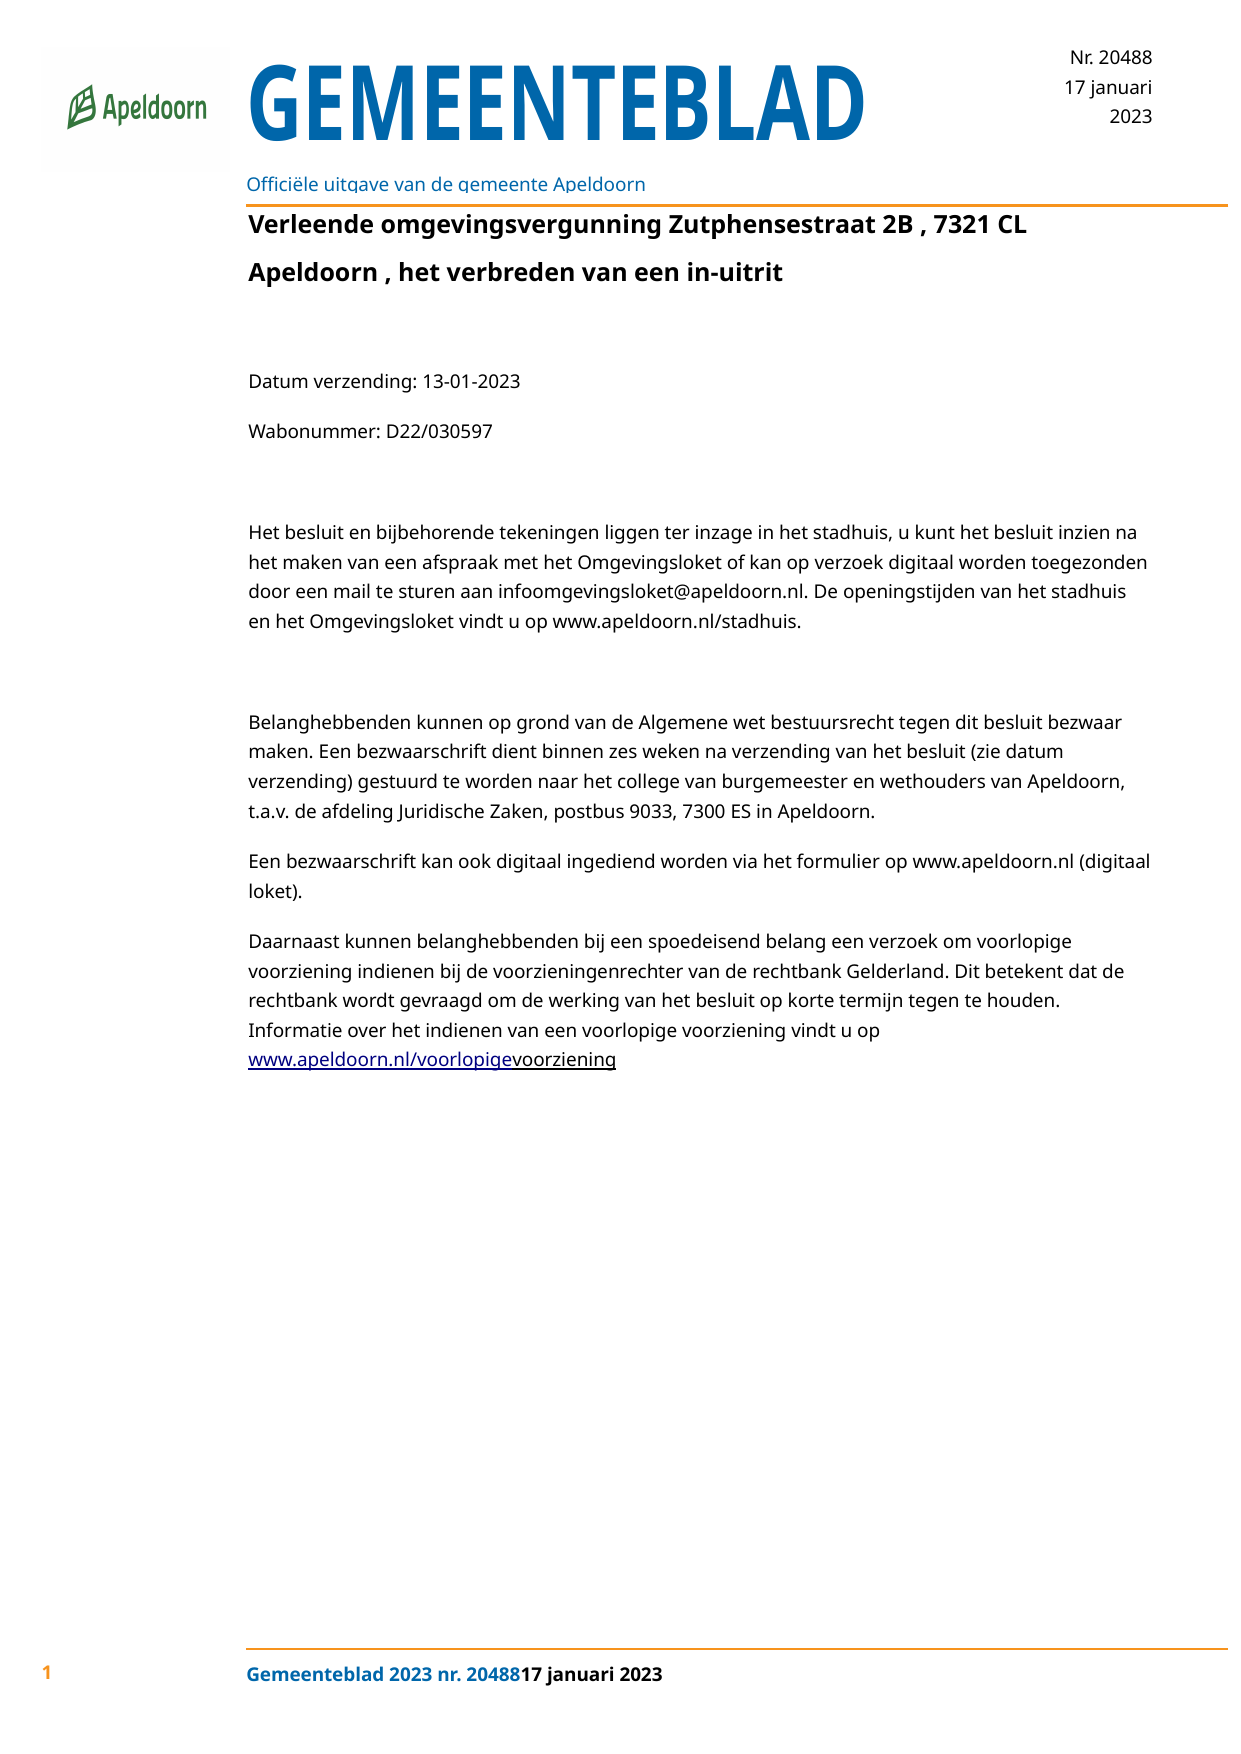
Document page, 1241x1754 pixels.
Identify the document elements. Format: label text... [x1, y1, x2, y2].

text Wabonummer: D22/030597 [248, 419, 1152, 444]
text Een bezwaarschrift kan ook digitaal ingediend worden via het formulier op www.apeldoorn.nl (digitaal loket). [248, 848, 1152, 904]
picture [41, 47, 231, 172]
text Daarnaast kunnen belanghebbenden bij een spoedeisend belang een verzoek om voorlopige voorziening indienen bij de voorzieningenrechter van de rechtbank Gelderland. Dit betekent dat de rechtbank wordt gevraagd om de werking van het besluit op korte termijn tegen te houden. Informatie over het indienen van een voorlopige voorziening vindt u op www.apeldoorn.nl/voorlopigevoorziening [248, 928, 1152, 1072]
text Verleende omgevingsvergunning Zutphensestraat 2B , 7321 CL Apeldoorn , het verbreden van een in-uitrit [248, 207, 1152, 288]
text Belanghebbenden kunnen op grond van de Algemene wet bestuursrecht tegen dit besluit bezwaar maken. Een bezwaarschrift dient binnen zes weken na verzending van het besluit (zie datum verzending) gestuurd te worden naar het college van burgemeester en wethouders van Apeldoorn, t.a.v. de afdeling Juridische Zaken, postbus 9033, 7300 ES in Apeldoorn. [248, 709, 1152, 824]
text Het besluit en bijbehorende tekeningen liggen ter inzage in het stadhuis, u kunt het besluit inzien na het maken van een afspraak met het Omgevingsloket of kan op verzoek digitaal worden toegezonden door een mail te sturen aan infoomgevingsloket@apeldoorn.nl. De openingstijden van het stadhuis en het Omgevingsloket vindt u op www.apeldoorn.nl/stadhuis. [248, 519, 1152, 634]
text Datum verzending: 13-01-2023 [248, 368, 1152, 394]
